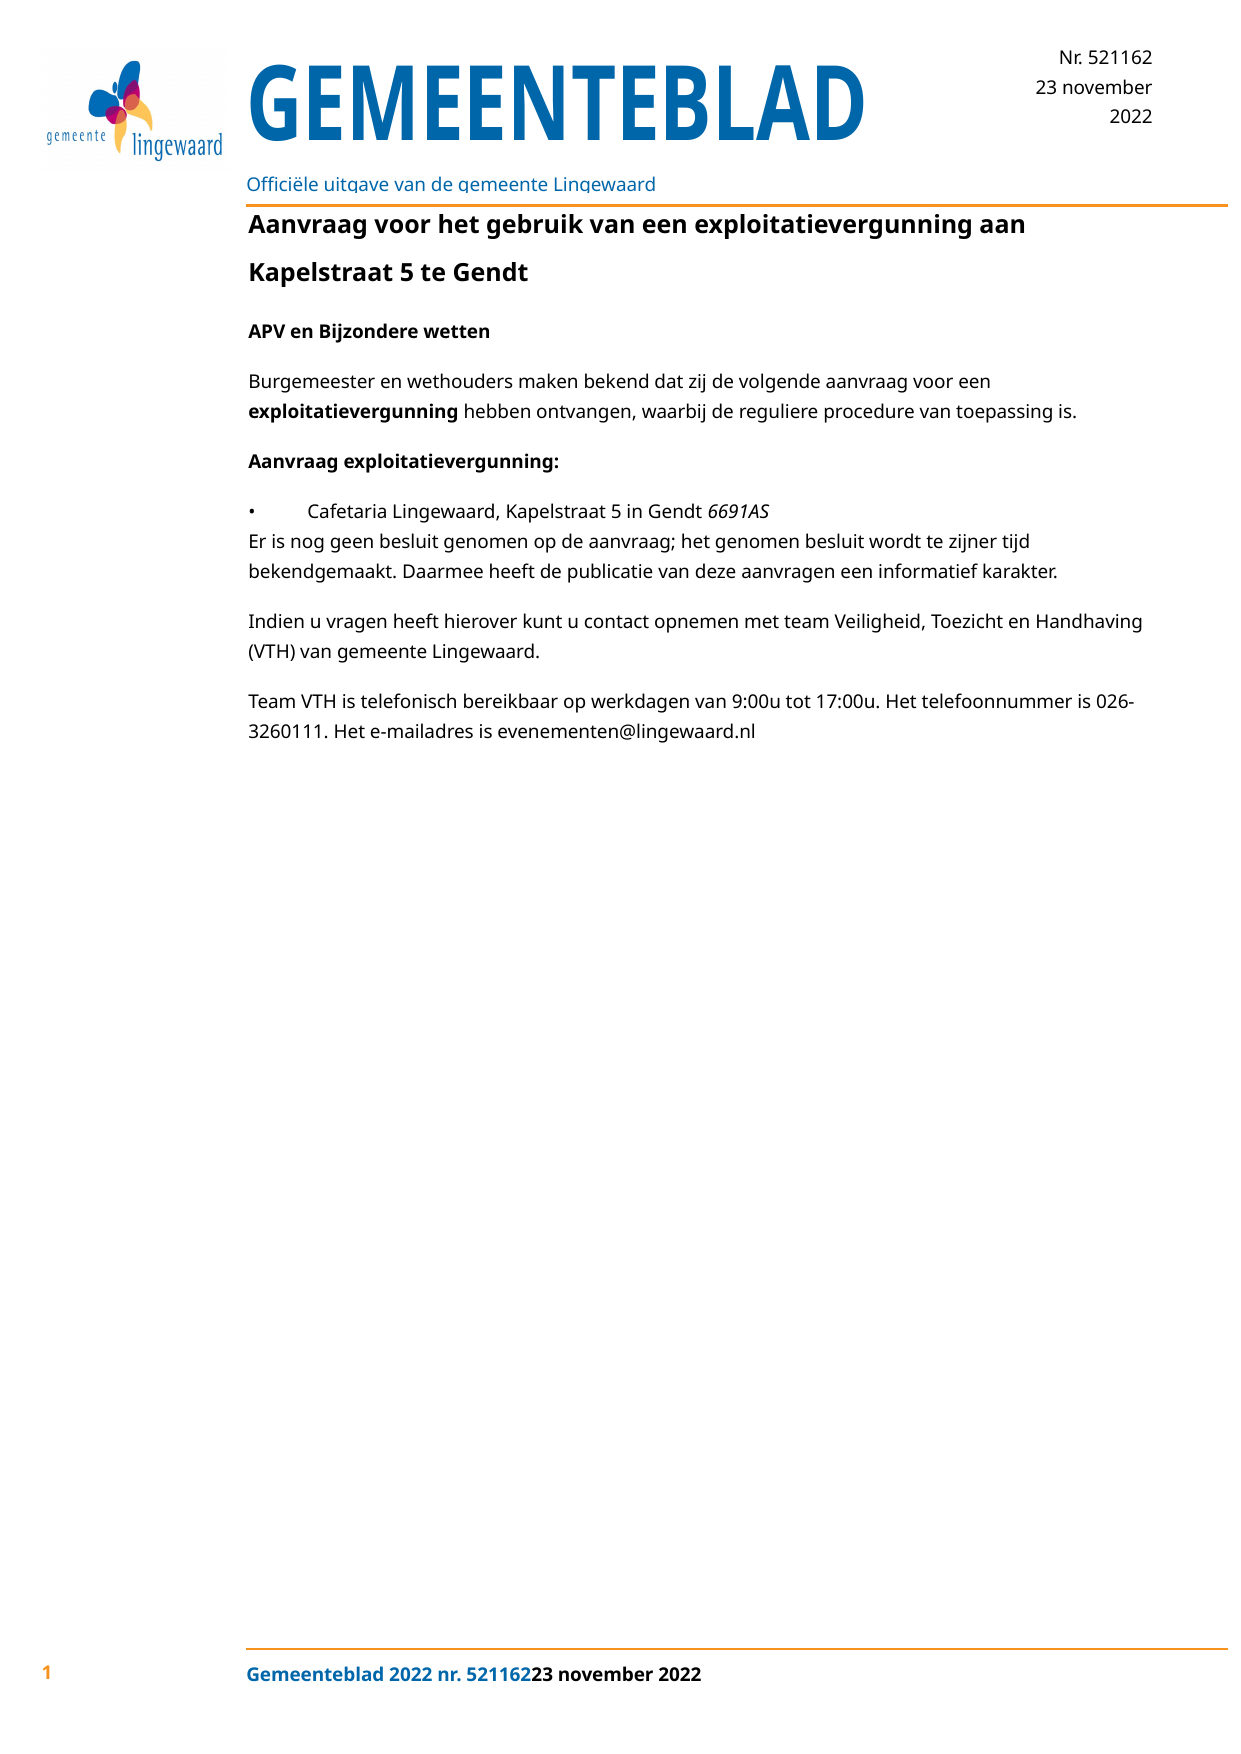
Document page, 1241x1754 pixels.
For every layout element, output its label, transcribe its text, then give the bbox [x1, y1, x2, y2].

text Er is nog geen besluit genomen op de aanvraag; het genomen besluit wordt te zijner tijd bekendgemaakt. Daarmee heeft de publicatie van deze aanvragen een informatief karakter. [248, 528, 1152, 584]
text Aanvraag voor het gebruik van een exploitatievergunning aan Kapelstraat 5 te Gendt [248, 207, 1152, 288]
list Cafetaria Lingewaard, Kapelstraat 5 in Gendt 6691AS [248, 499, 1152, 524]
text Aanvraag exploitatievergunning: [248, 448, 1152, 474]
text Indien u vragen heeft hierover kunt u contact opnemen met team Veiligheid, Toezicht en Handhaving (VTH) van gemeente Lingewaard. [248, 608, 1152, 664]
text APV en Bijzondere wetten [248, 318, 1152, 344]
text Team VTH is telefonisch bereikbaar op werkdagen van 9:00u tot 17:00u. Het telefoonnummer is 026-3260111. Het e-mailadres is evenementen@lingewaard.nl [248, 688, 1152, 744]
text Burgemeester en wethouders maken bekend dat zij de volgende aanvraag voor een exploitatievergunning hebben ontvangen, waarbij de reguliere procedure van toepassing is. [248, 368, 1152, 424]
picture [41, 47, 231, 172]
